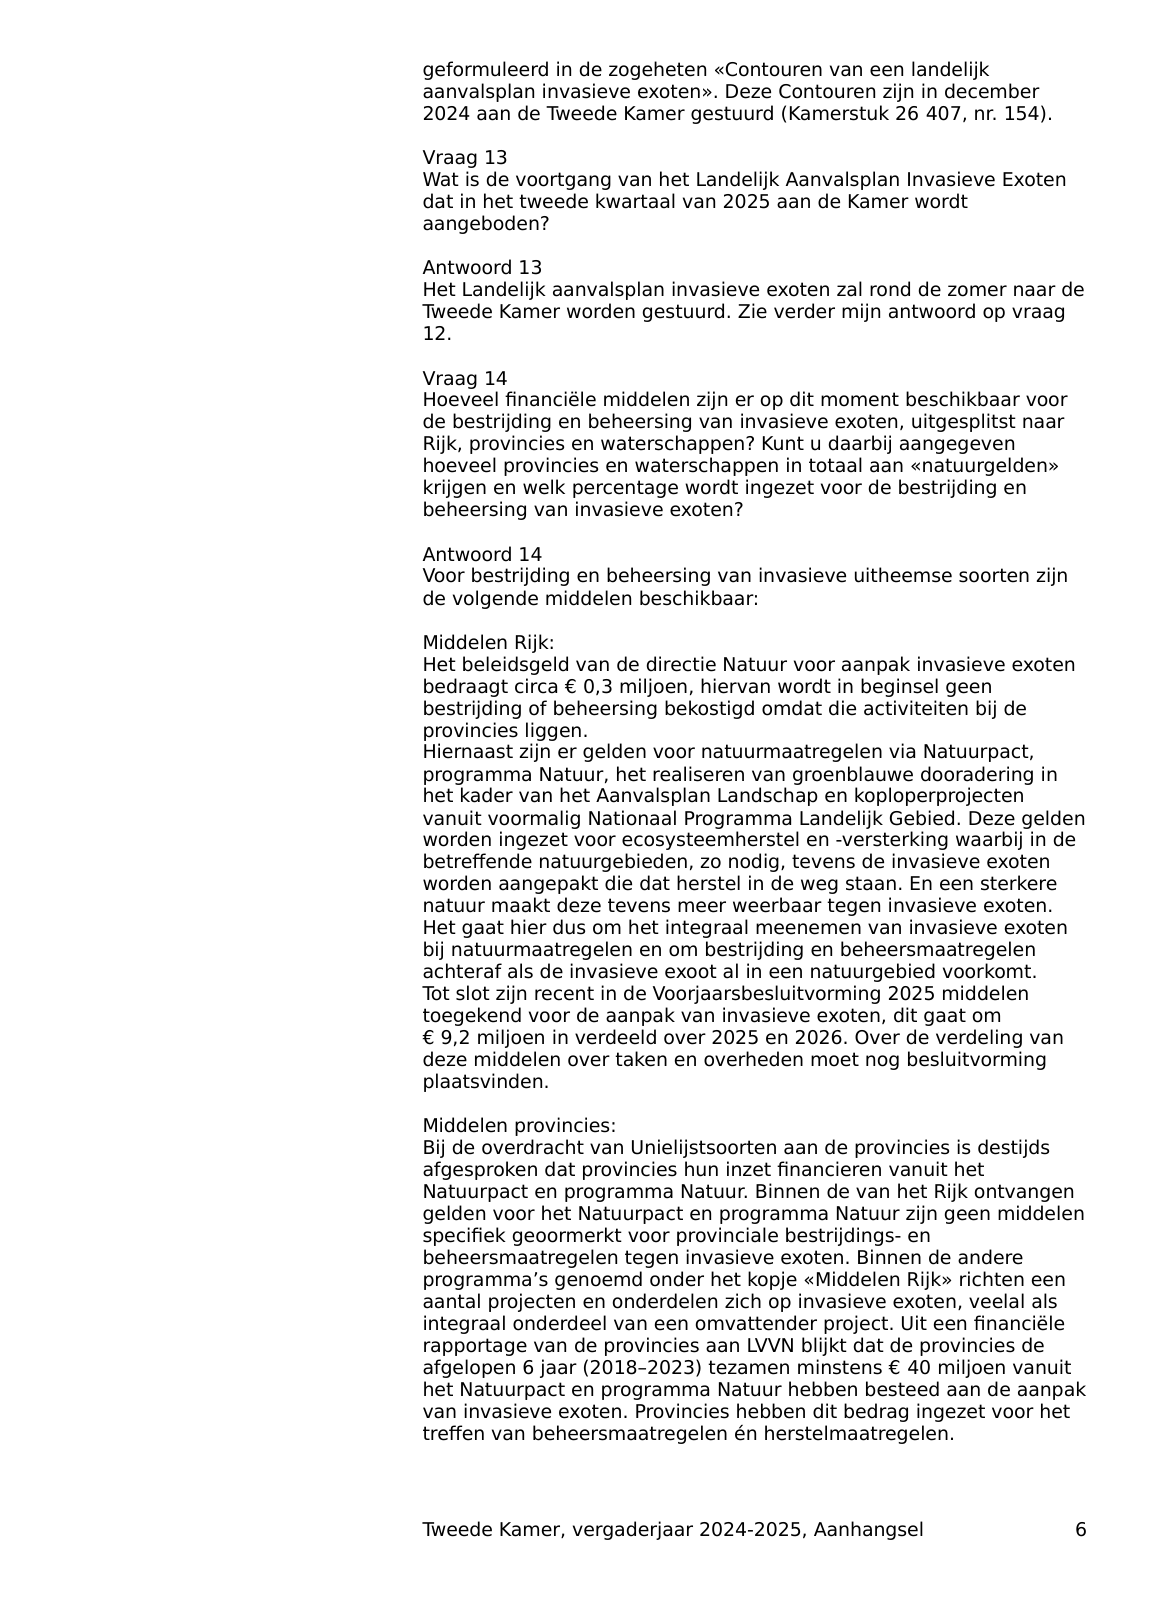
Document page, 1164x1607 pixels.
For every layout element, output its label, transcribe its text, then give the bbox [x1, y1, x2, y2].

text Wat is de voortgang van het Landelijk Aanvalsplan Invasieve Exoten dat in het tweede kwartaal van 2025 aan de Kamer wordt aangeboden? [422, 169, 1087, 235]
text Hiernaast zijn er gelden voor natuurmaatregelen via Natuurpact, programma Natuur, het realiseren van groenblauwe dooradering in het kader van het Aanvalsplan Landschap en koploperprojecten vanuit voormalig Nationaal Programma Landelijk Gebied. Deze gelden worden ingezet voor ecosysteemherstel en -versterking waarbij in de betreffende natuurgebieden, zo nodig, tevens de invasieve exoten worden aangepakt die dat herstel in de weg staan. En een sterkere natuur maakt deze tevens meer weerbaar tegen invasieve exoten. Het gaat hier dus om het integraal meenemen van invasieve exoten bij natuurmaatregelen en om bestrijding en beheersmaatregelen achteraf als de invasieve exoot al in een natuurgebied voorkomt. [422, 741, 1087, 983]
text Antwoord 13 [422, 257, 1087, 279]
text Hoeveel financiële middelen zijn er op dit moment beschikbaar voor de bestrijding en beheersing van invasieve exoten, uitgesplitst naar Rijk, provincies en waterschappen? Kunt u daarbij aangegeven hoeveel provincies en waterschappen in totaal aan «natuurgelden» krijgen en welk percentage wordt ingezet voor de bestrijding en beheersing van invasieve exoten? [422, 389, 1087, 521]
text Vraag 14 [422, 367, 1087, 389]
text Het beleidsgeld van de directie Natuur voor aanpak invasieve exoten bedraagt circa € 0,3 miljoen, hiervan wordt in beginsel geen bestrijding of beheersing bekostigd omdat die activiteiten bij de provincies liggen. [422, 653, 1087, 741]
text Antwoord 14 [422, 543, 1087, 565]
text Middelen Rijk: [422, 632, 1087, 653]
text Het Landelijk aanvalsplan invasieve exoten zal rond de zomer naar de Tweede Kamer worden gestuurd. Zie verder mijn antwoord op vraag 12. [422, 279, 1087, 345]
text Bij de overdracht van Unielijstsoorten aan de provincies is destijds afgesproken dat provincies hun inzet financieren vanuit het Natuurpact en programma Natuur. Binnen de van het Rijk ontvangen gelden voor het Natuurpact en programma Natuur zijn geen middelen specifiek geoormerkt voor provinciale bestrijdings- en beheersmaatregelen tegen invasieve exoten. Binnen de andere programma’s genoemd onder het kopje «Middelen Rijk» richten een aantal projecten en onderdelen zich op invasieve exoten, veelal als integraal onderdeel van een omvattender project. Uit een financiële rapportage van de provincies aan LVVN blijkt dat de provincies de afgelopen 6 jaar (2018–2023) tezamen minstens € 40 miljoen vanuit het Natuurpact en programma Natuur hebben besteed aan de aanpak van invasieve exoten. Provincies hebben dit bedrag ingezet voor het treffen van beheersmaatregelen én herstelmaatregelen. [422, 1137, 1087, 1445]
text Tot slot zijn recent in de Voorjaarsbesluitvorming 2025 middelen toegekend voor de aanpak van invasieve exoten, dit gaat om € 9,2 miljoen in verdeeld over 2025 en 2026. Over de verdeling van deze middelen over taken en overheden moet nog besluitvorming plaatsvinden. [422, 983, 1087, 1093]
text Middelen provincies: [422, 1115, 1087, 1137]
text Voor bestrijding en beheersing van invasieve uitheemse soorten zijn de volgende middelen beschikbaar: [422, 565, 1087, 609]
text Vraag 13 [422, 147, 1087, 169]
text geformuleerd in de zogeheten «Contouren van een landelijk aanvalsplan invasieve exoten». Deze Contouren zijn in december 2024 aan de Tweede Kamer gestuurd (Kamerstuk 26 407, nr. 154). [422, 59, 1087, 125]
